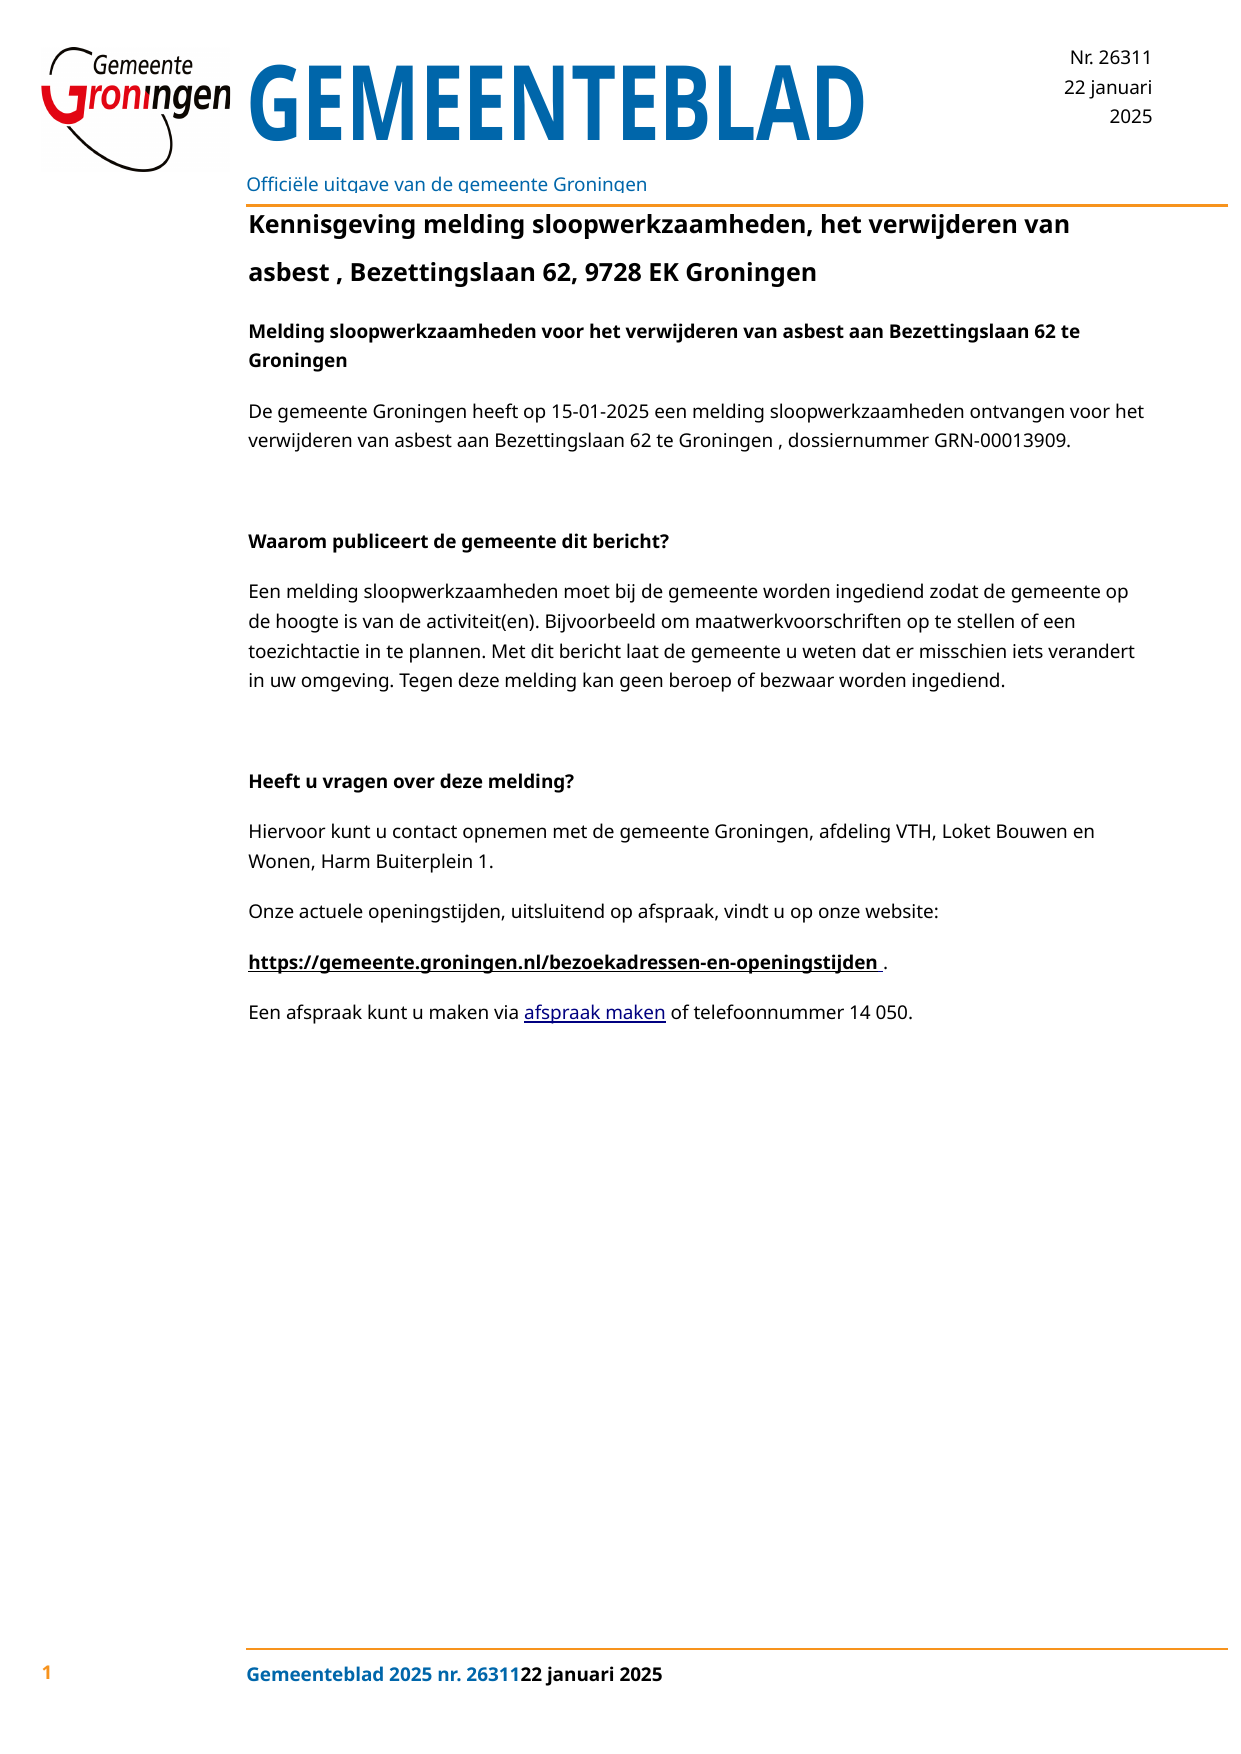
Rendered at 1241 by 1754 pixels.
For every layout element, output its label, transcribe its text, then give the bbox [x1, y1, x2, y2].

text De gemeente Groningen heeft op 15-01-2025 een melding sloopwerkzaamheden ontvangen voor het verwijderen van asbest aan Bezettingslaan 62 te Groningen , dossiernummer GRN-00013909. [248, 398, 1152, 453]
text https://gemeente.groningen.nl/bezoekadressen-en-openingstijden . [248, 949, 1152, 975]
text Waarom publiceert de gemeente dit bericht? [248, 528, 1152, 554]
text Melding sloopwerkzaamheden voor het verwijderen van asbest aan Bezettingslaan 62 te Groningen [248, 318, 1152, 373]
text Een afspraak kunt u maken via afspraak maken of telefoonnummer 14 050. [248, 999, 1152, 1025]
text Een melding sloopwerkzaamheden moet bij de gemeente worden ingediend zodat de gemeente op de hoogte is van de activiteit(en). Bijvoorbeeld om maatwerkvoorschriften op te stellen of een toezichtactie in te plannen. Met dit bericht laat de gemeente u weten dat er misschien iets verandert in uw omgeving. Tegen deze melding kan geen beroep of bezwaar worden ingediend. [248, 579, 1152, 693]
text Hiervoor kunt u contact opnemen met de gemeente Groningen, afdeling VTH, Loket Bouwen en Wonen, Harm Buiterplein 1. [248, 819, 1152, 874]
text Onze actuele openingstijden, uitsluitend op afspraak, vindt u op onze website: [248, 899, 1152, 924]
picture [41, 47, 231, 172]
text Kennisgeving melding sloopwerkzaamheden, het verwijderen van asbest , Bezettingslaan 62, 9728 EK Groningen [248, 207, 1152, 288]
text Heeft u vragen over deze melding? [248, 768, 1152, 794]
